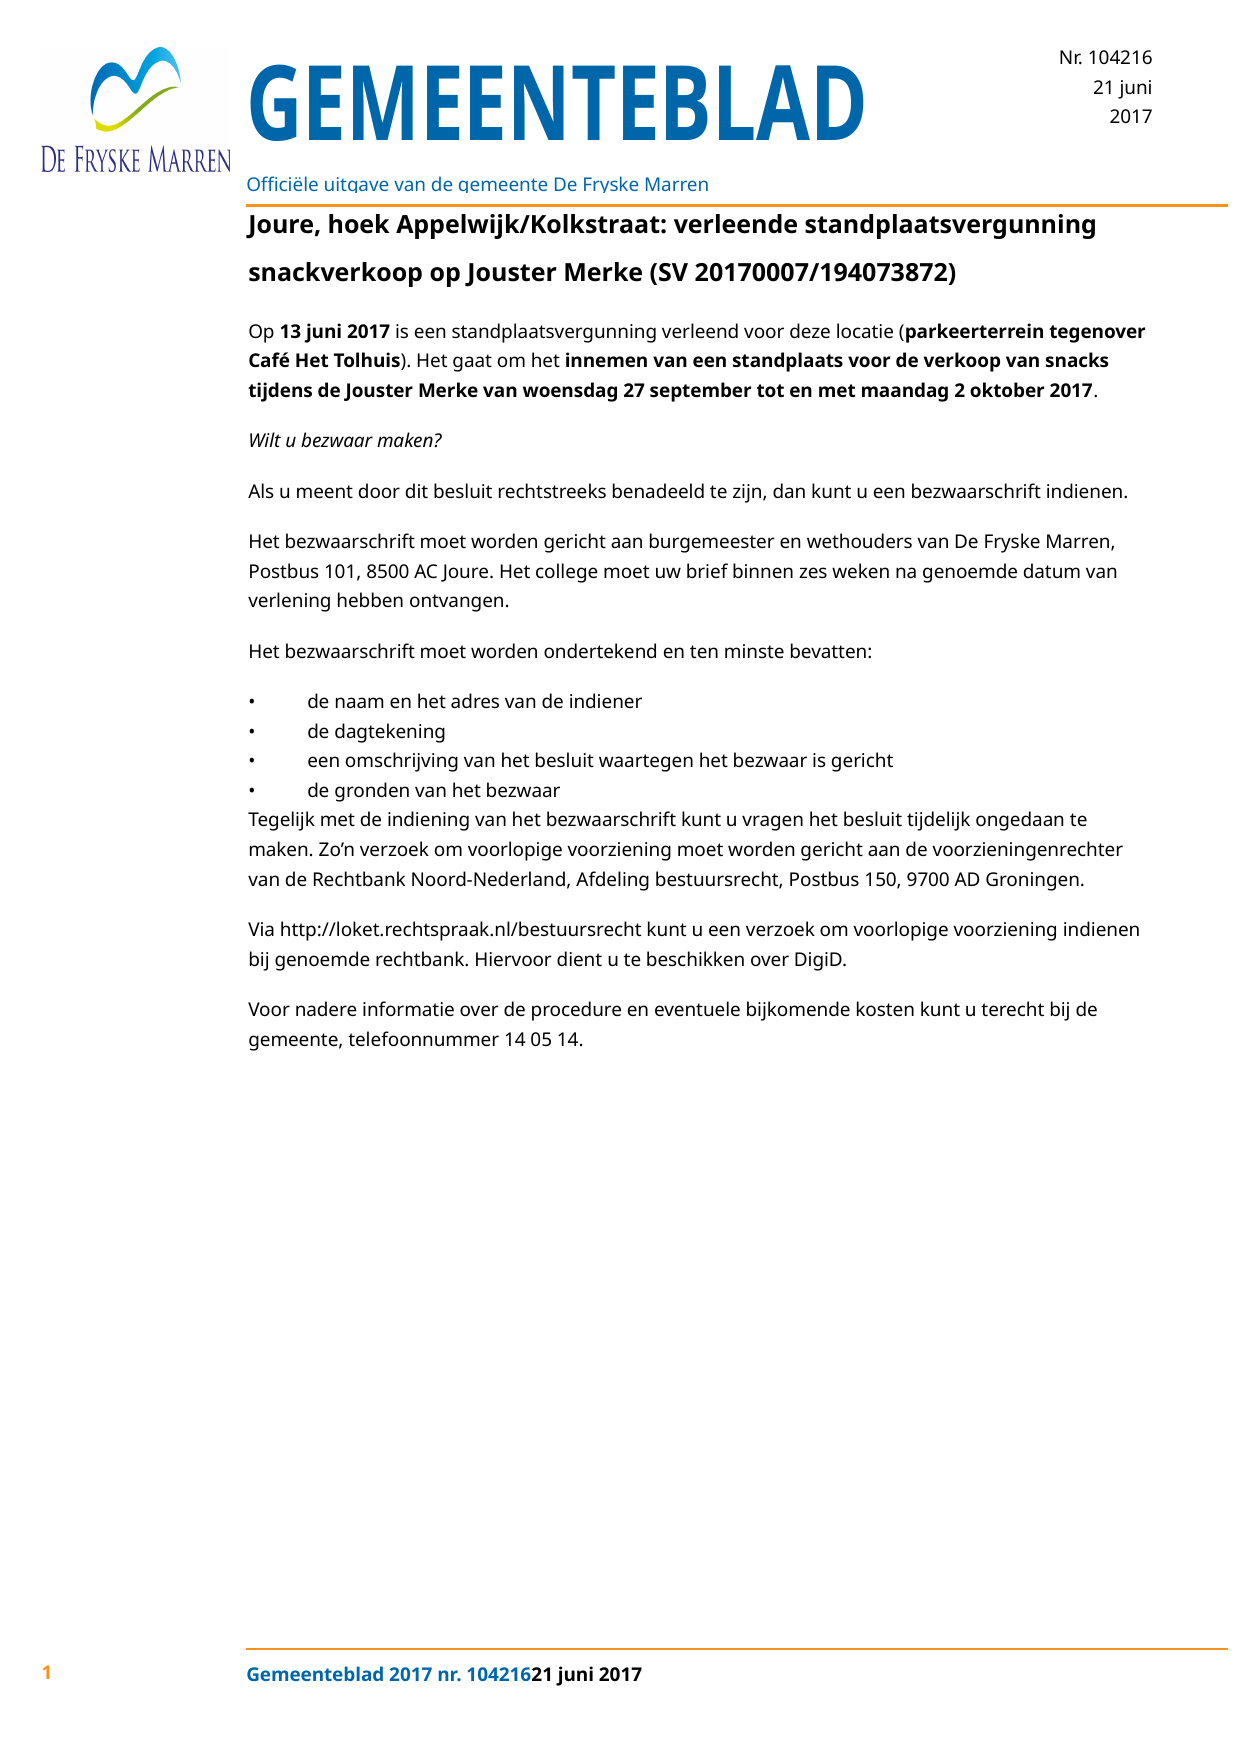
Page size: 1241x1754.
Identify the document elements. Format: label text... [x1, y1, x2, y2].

text Wilt u bezwaar maken? [248, 427, 1152, 453]
text Tegelijk met de indiening van het bezwaarschrift kunt u vragen het besluit tijdelijk ongedaan te maken. Zo’n verzoek om voorlopige voorziening moet worden gericht aan de voorzieningenrechter van de Rechtbank Noord-Nederland, Afdeling bestuursrecht, Postbus 150, 9700 AD Groningen. [248, 807, 1152, 892]
text Voor nadere informatie over de procedure en eventuele bijkomende kosten kunt u terecht bij de gemeente, telefoonnummer 14 05 14. [248, 996, 1152, 1052]
text Als u meent door dit besluit rechtstreeks benadeeld te zijn, dan kunt u een bezwaarschrift indienen. [248, 478, 1152, 504]
list de gronden van het bezwaar [248, 777, 1152, 803]
text Het bezwaarschrift moet worden ondertekend en ten minste bevatten: [248, 638, 1152, 664]
list de dagtekening [248, 718, 1152, 744]
text Het bezwaarschrift moet worden gericht aan burgemeester en wethouders van De Fryske Marren, Postbus 101, 8500 AC Joure. Het college moet uw brief binnen zes weken na genoemde datum van verlening hebben ontvangen. [248, 528, 1152, 613]
list de naam en het adres van de indiener [248, 688, 1152, 714]
picture [41, 47, 231, 172]
text Op 13 juni 2017 is een standplaatsvergunning verleend voor deze locatie (parkeerterrein tegenover Café Het Tolhuis). Het gaat om het innemen van een standplaats voor de verkoop van snacks tijdens de Jouster Merke van woensdag 27 september tot en met maandag 2 oktober 2017. [248, 318, 1152, 403]
text Joure, hoek Appelwijk/Kolkstraat: verleende standplaatsvergunning snackverkoop op Jouster Merke (SV 20170007/194073872) [248, 207, 1152, 288]
text Via http://loket.rechtspraak.nl/bestuursrecht kunt u een verzoek om voorlopige voorziening indienen bij genoemde rechtbank. Hiervoor dient u te beschikken over DigiD. [248, 916, 1152, 972]
list een omschrijving van het besluit waartegen het bezwaar is gericht [248, 747, 1152, 773]
